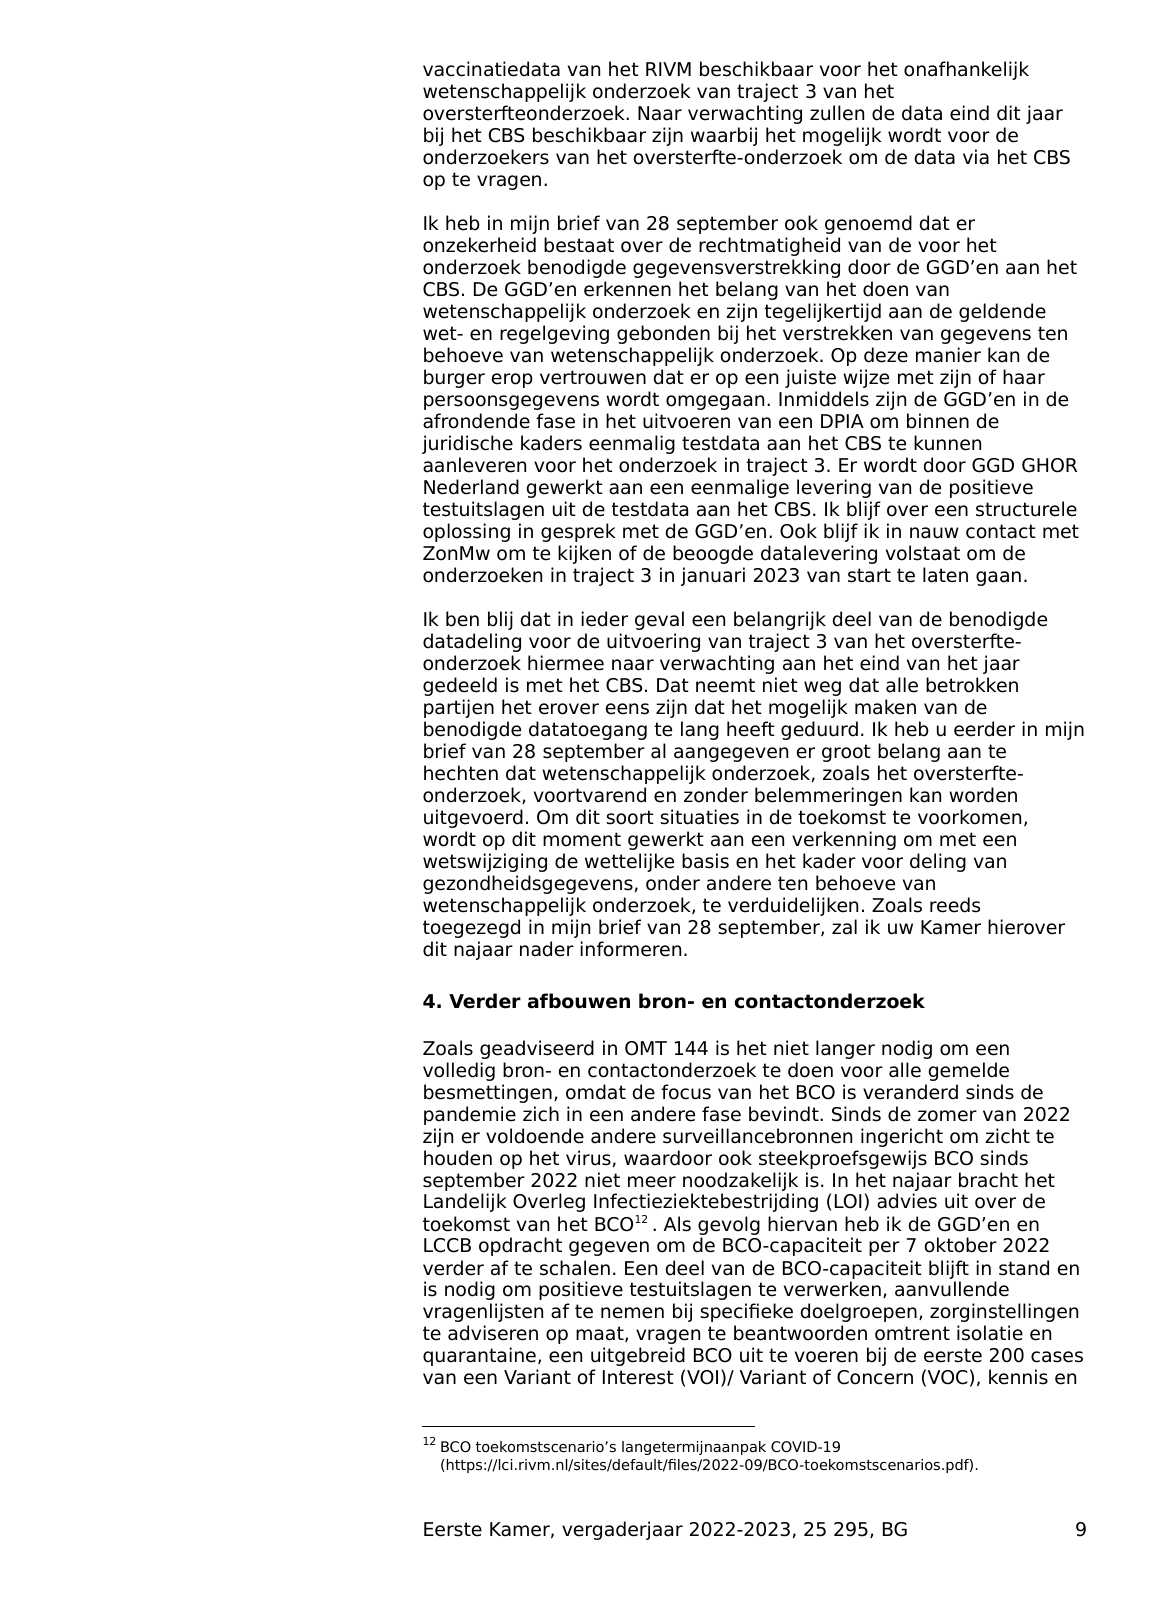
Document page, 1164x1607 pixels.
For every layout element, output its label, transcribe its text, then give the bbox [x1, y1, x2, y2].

text BCO toekomstscenario’s langetermijnaanpak COVID-19 (https://lci.rivm.nl/sites/default/files/2022-09/BCO-toekomstscenarios.pdf). [422, 1435, 1087, 1474]
text Ik heb in mijn brief van 28 september ook genoemd dat er onzekerheid bestaat over de rechtmatigheid van de voor het onderzoek benodigde gegevensverstrekking door de GGD’en aan het CBS. De GGD’en erkennen het belang van het doen van wetenschappelijk onderzoek en zijn tegelijkertijd aan de geldende wet- en regelgeving gebonden bij het verstrekken van gegevens ten behoeve van wetenschappelijk onderzoek. Op deze manier kan de burger erop vertrouwen dat er op een juiste wijze met zijn of haar persoonsgegevens wordt omgegaan. Inmiddels zijn de GGD’en in de afrondende fase in het uitvoeren van een DPIA om binnen de juridische kaders eenmalig testdata aan het CBS te kunnen aanleveren voor het onderzoek in traject 3. Er wordt door GGD GHOR Nederland gewerkt aan een eenmalige levering van de positieve testuitslagen uit de testdata aan het CBS. Ik blijf over een structurele oplossing in gesprek met de GGD’en. Ook blijf ik in nauw contact met ZonMw om te kijken of de beoogde datalevering volstaat om de onderzoeken in traject 3 in januari 2023 van start te laten gaan. [422, 213, 1087, 587]
text Zoals geadviseerd in OMT 144 is het niet langer nodig om een volledig bron- en contactonderzoek te doen voor alle gemelde besmettingen, omdat de focus van het BCO is veranderd sinds de pandemie zich in een andere fase bevindt. Sinds de zomer van 2022 zijn er voldoende andere surveillancebronnen ingericht om zicht te houden op het virus, waardoor ook steekproefsgewijs BCO sinds september 2022 niet meer noodzakelijk is. In het najaar bracht het Landelijk Overleg Infectieziektebestrijding (LOI) advies uit over de toekomst van het BCO. Als gevolg hiervan heb ik de GGD’en en LCCB opdracht gegeven om de BCO-capaciteit per 7 oktober 2022 verder af te schalen. Een deel van de BCO-capaciteit blijft in stand en is nodig om positieve testuitslagen te verwerken, aanvullende vragenlijsten af te nemen bij specifieke doelgroepen, zorginstellingen te adviseren op maat, vragen te beantwoorden omtrent isolatie en quarantaine, een uitgebreid BCO uit te voeren bij de eerste 200 cases van een Variant of Interest (VOI)/ Variant of Concern (VOC), kennis en [422, 1038, 1087, 1389]
text Ik ben blij dat in ieder geval een belangrijk deel van de benodigde datadeling voor de uitvoering van traject 3 van het oversterfte-onderzoek hiermee naar verwachting aan het eind van het jaar gedeeld is met het CBS. Dat neemt niet weg dat alle betrokken partijen het erover eens zijn dat het mogelijk maken van de benodigde datatoegang te lang heeft geduurd. Ik heb u eerder in mijn brief van 28 september al aangegeven er groot belang aan te hechten dat wetenschappelijk onderzoek, zoals het oversterfte-onderzoek, voortvarend en zonder belemmeringen kan worden uitgevoerd. Om dit soort situaties in de toekomst te voorkomen, wordt op dit moment gewerkt aan een verkenning om met een wetswijziging de wettelijke basis en het kader voor deling van gezondheidsgegevens, onder andere ten behoeve van wetenschappelijk onderzoek, te verduidelijken. Zoals reeds toegezegd in mijn brief van 28 september, zal ik uw Kamer hierover dit najaar nader informeren. [422, 609, 1087, 961]
subtitle 4. Verder afbouwen bron- en contactonderzoek [422, 991, 1087, 1013]
text vaccinatiedata van het RIVM beschikbaar voor het onafhankelijk wetenschappelijk onderzoek van traject 3 van het oversterfteonderzoek. Naar verwachting zullen de data eind dit jaar bij het CBS beschikbaar zijn waarbij het mogelijk wordt voor de onderzoekers van het oversterfte-onderzoek om de data via het CBS op te vragen. [422, 59, 1087, 191]
